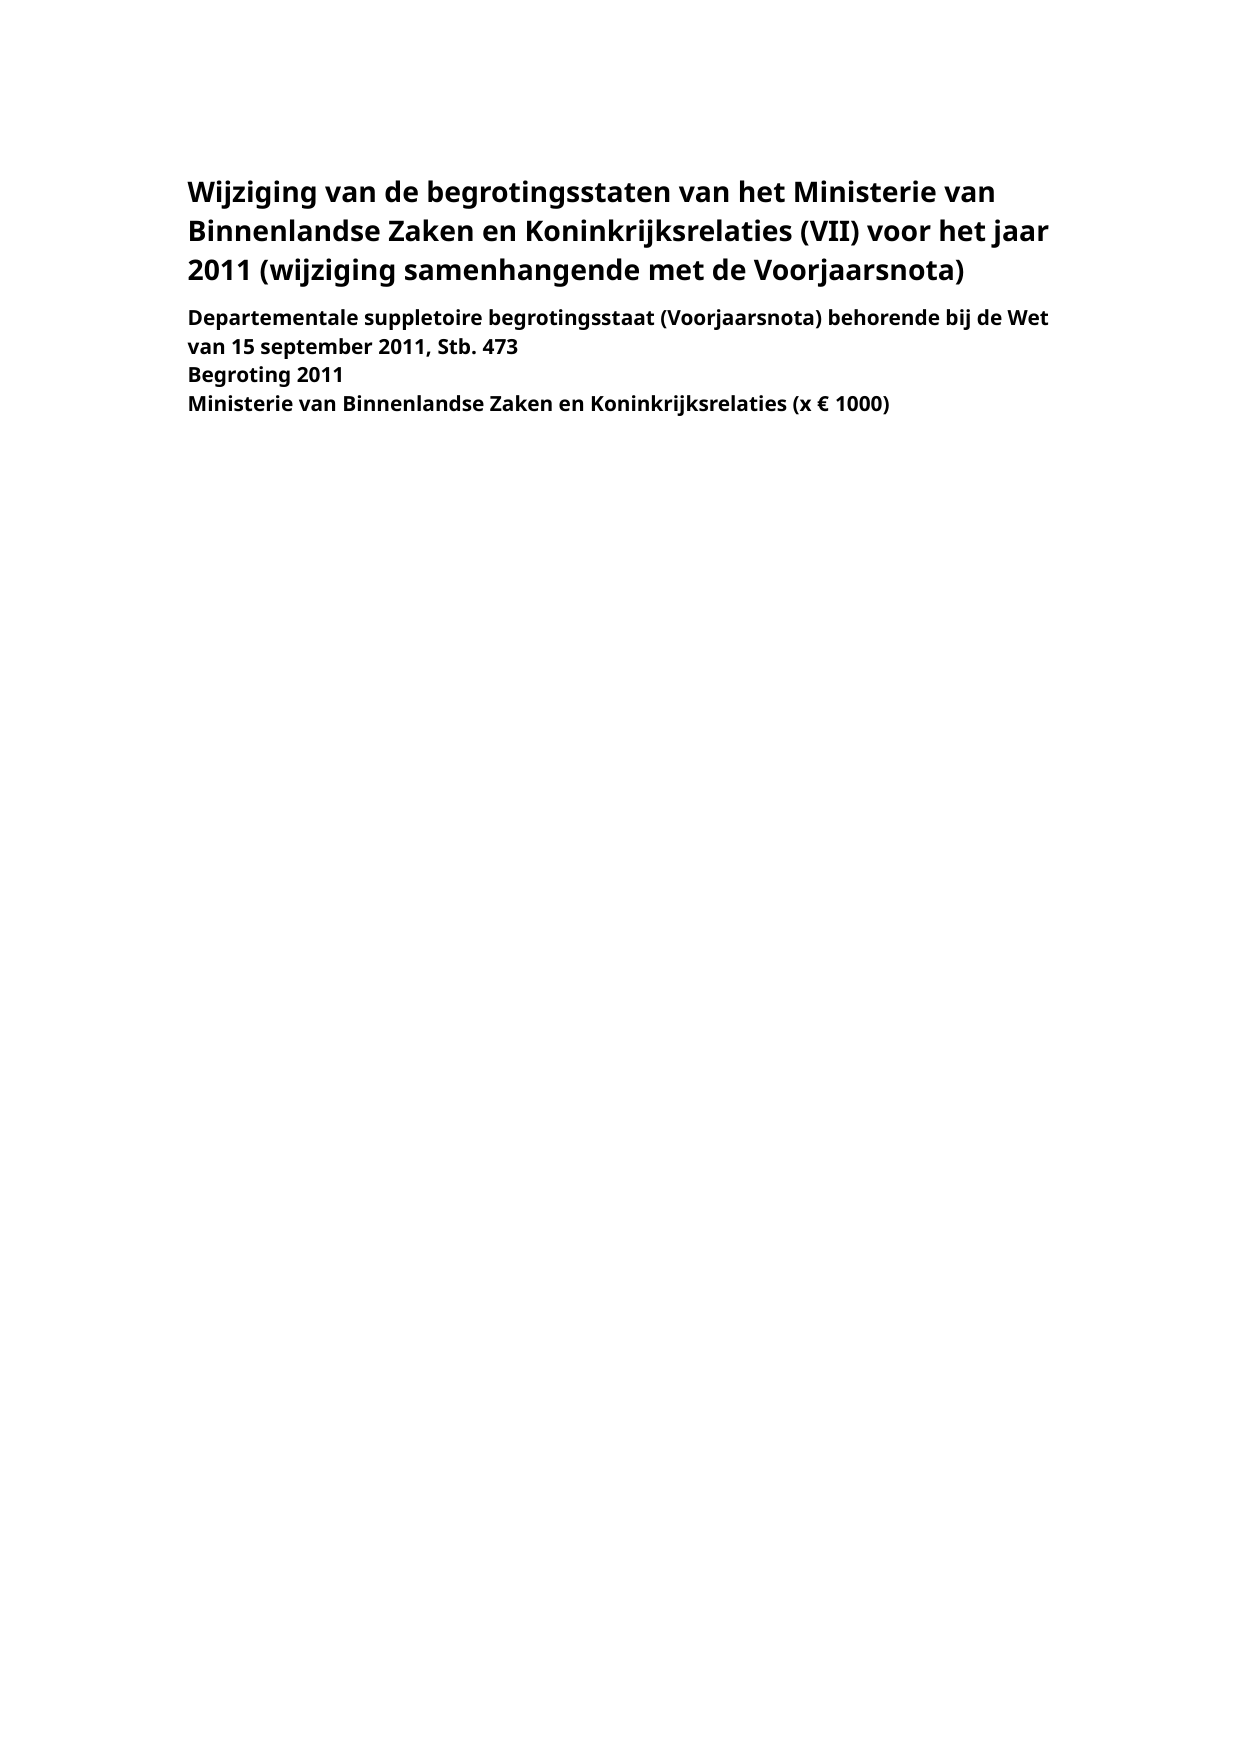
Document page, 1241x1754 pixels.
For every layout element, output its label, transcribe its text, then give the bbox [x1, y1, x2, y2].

text Begroting 2011 [187, 360, 1053, 389]
subtitle Wijziging van de begrotingsstaten van het Ministerie van Binnenlandse Zaken en Koninkrijksrelaties (VII) voor het jaar 2011 (wijziging samenhangende met de Voorjaarsnota) [187, 172, 1053, 288]
text Ministerie van Binnenlandse Zaken en Koninkrijksrelaties (x € 1000) [187, 389, 1053, 417]
text Departementale suppletoire begrotingsstaat (Voorjaarsnota) behorende bij de Wet van 15 september 2011, Stb. 473 [187, 303, 1053, 360]
